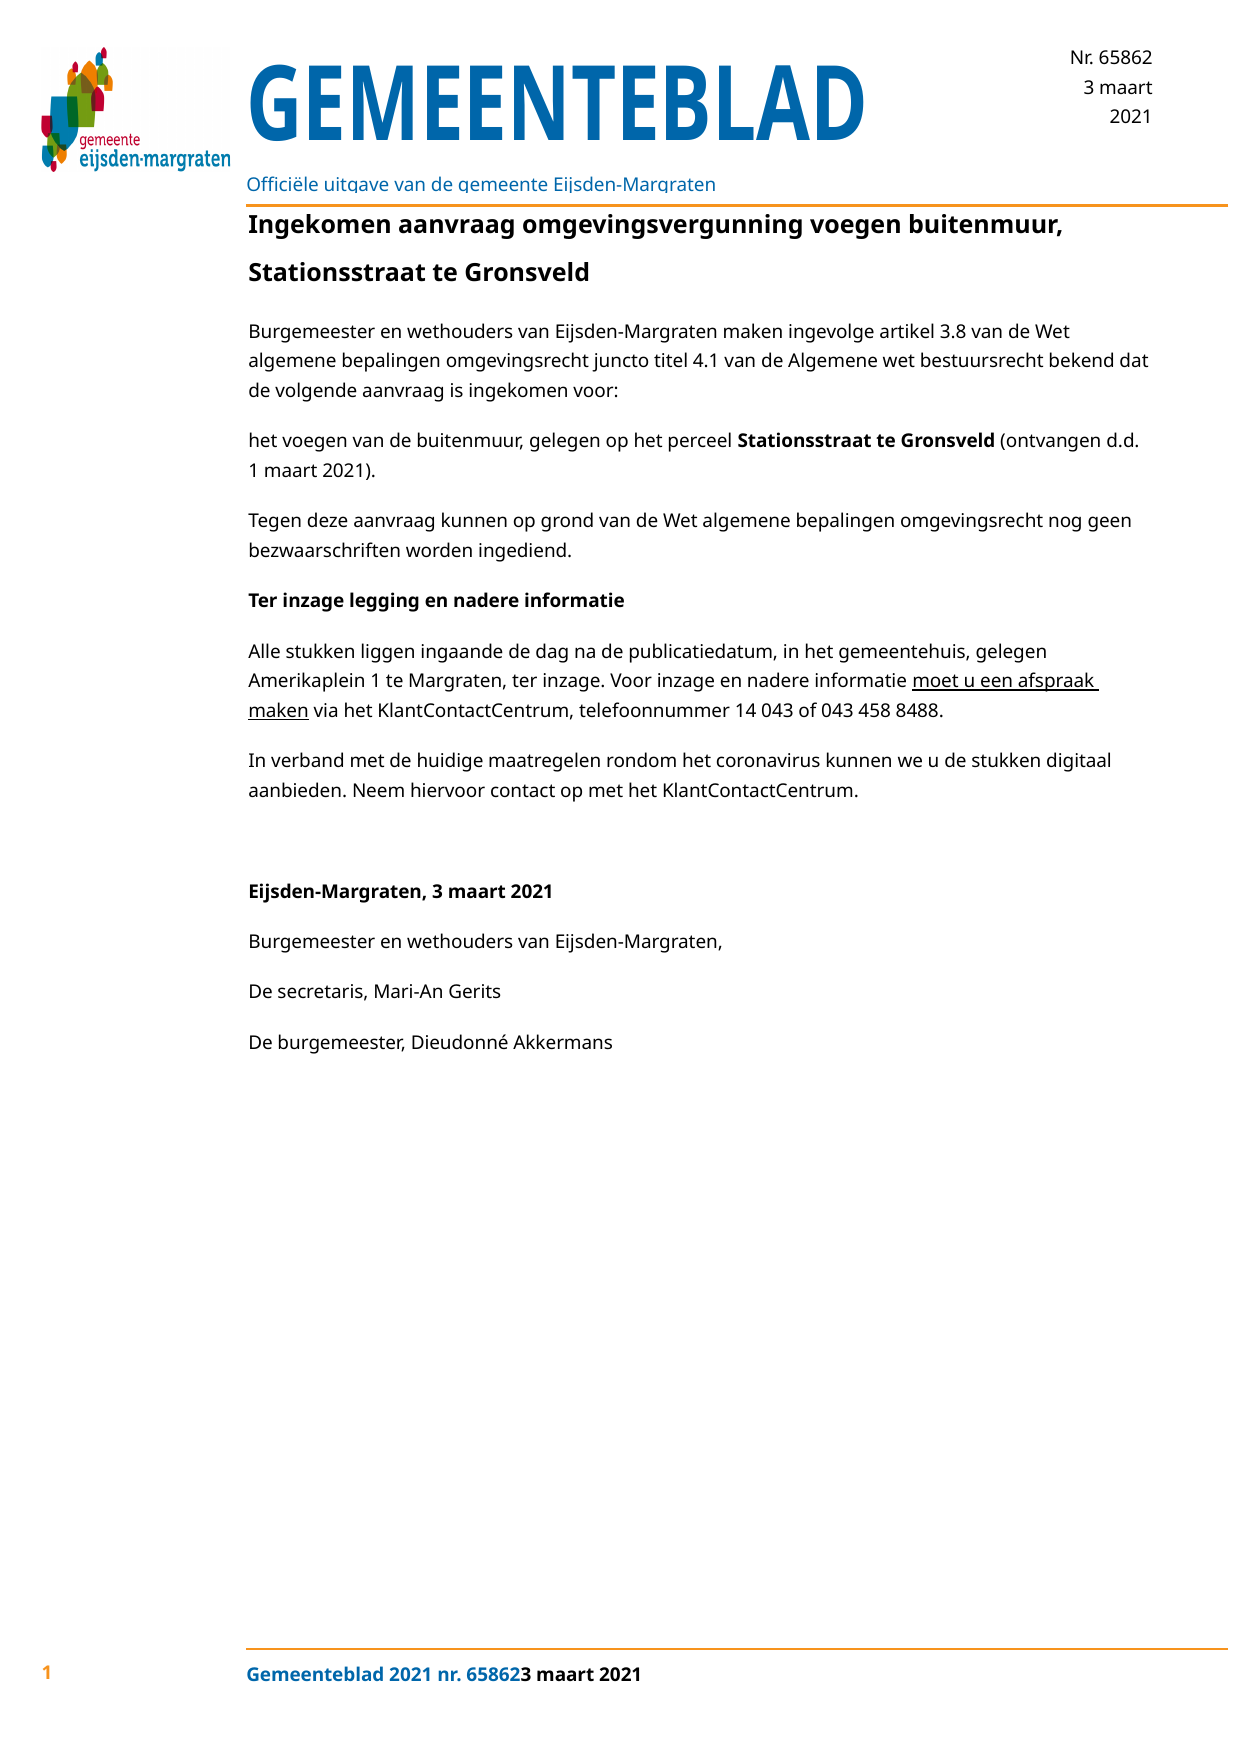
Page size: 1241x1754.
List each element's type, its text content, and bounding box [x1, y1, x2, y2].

text Eijsden-Margraten, 3 maart 2021 [248, 878, 1152, 904]
text De burgemeester, Dieudonné Akkermans [248, 1029, 1152, 1055]
text Ter inzage legging en nadere informatie [248, 587, 1152, 613]
text Alle stukken liggen ingaande de dag na de publicatiedatum, in het gemeentehuis, gelegen Amerikaplein 1 te Margraten, ter inzage. Voor inzage en nadere informatie moet u een afspraak maken via het KlantContactCentrum, telefoonnummer 14 043 of 043 458 8488. [248, 638, 1152, 723]
text Burgemeester en wethouders van Eijsden-Margraten maken ingevolge artikel 3.8 van de Wet algemene bepalingen omgevingsrecht juncto titel 4.1 van de Algemene wet bestuursrecht bekend dat de volgende aanvraag is ingekomen voor: [248, 318, 1152, 403]
text Ingekomen aanvraag omgevingsvergunning voegen buitenmuur, Stationsstraat te Gronsveld [248, 207, 1152, 288]
text Burgemeester en wethouders van Eijsden-Margraten, [248, 928, 1152, 954]
text het voegen van de buitenmuur, gelegen op het perceel Stationsstraat te Gronsveld (ontvangen d.d. 1 maart 2021). [248, 427, 1152, 483]
text Tegen deze aanvraag kunnen op grond van de Wet algemene bepalingen omgevingsrecht nog geen bezwaarschriften worden ingediend. [248, 507, 1152, 563]
text De secretaris, Mari-An Gerits [248, 979, 1152, 1004]
text In verband met de huidige maatregelen rondom het coronavirus kunnen we u de stukken digitaal aanbieden. Neem hiervoor contact op met het KlantContactCentrum. [248, 747, 1152, 803]
picture [41, 47, 231, 172]
